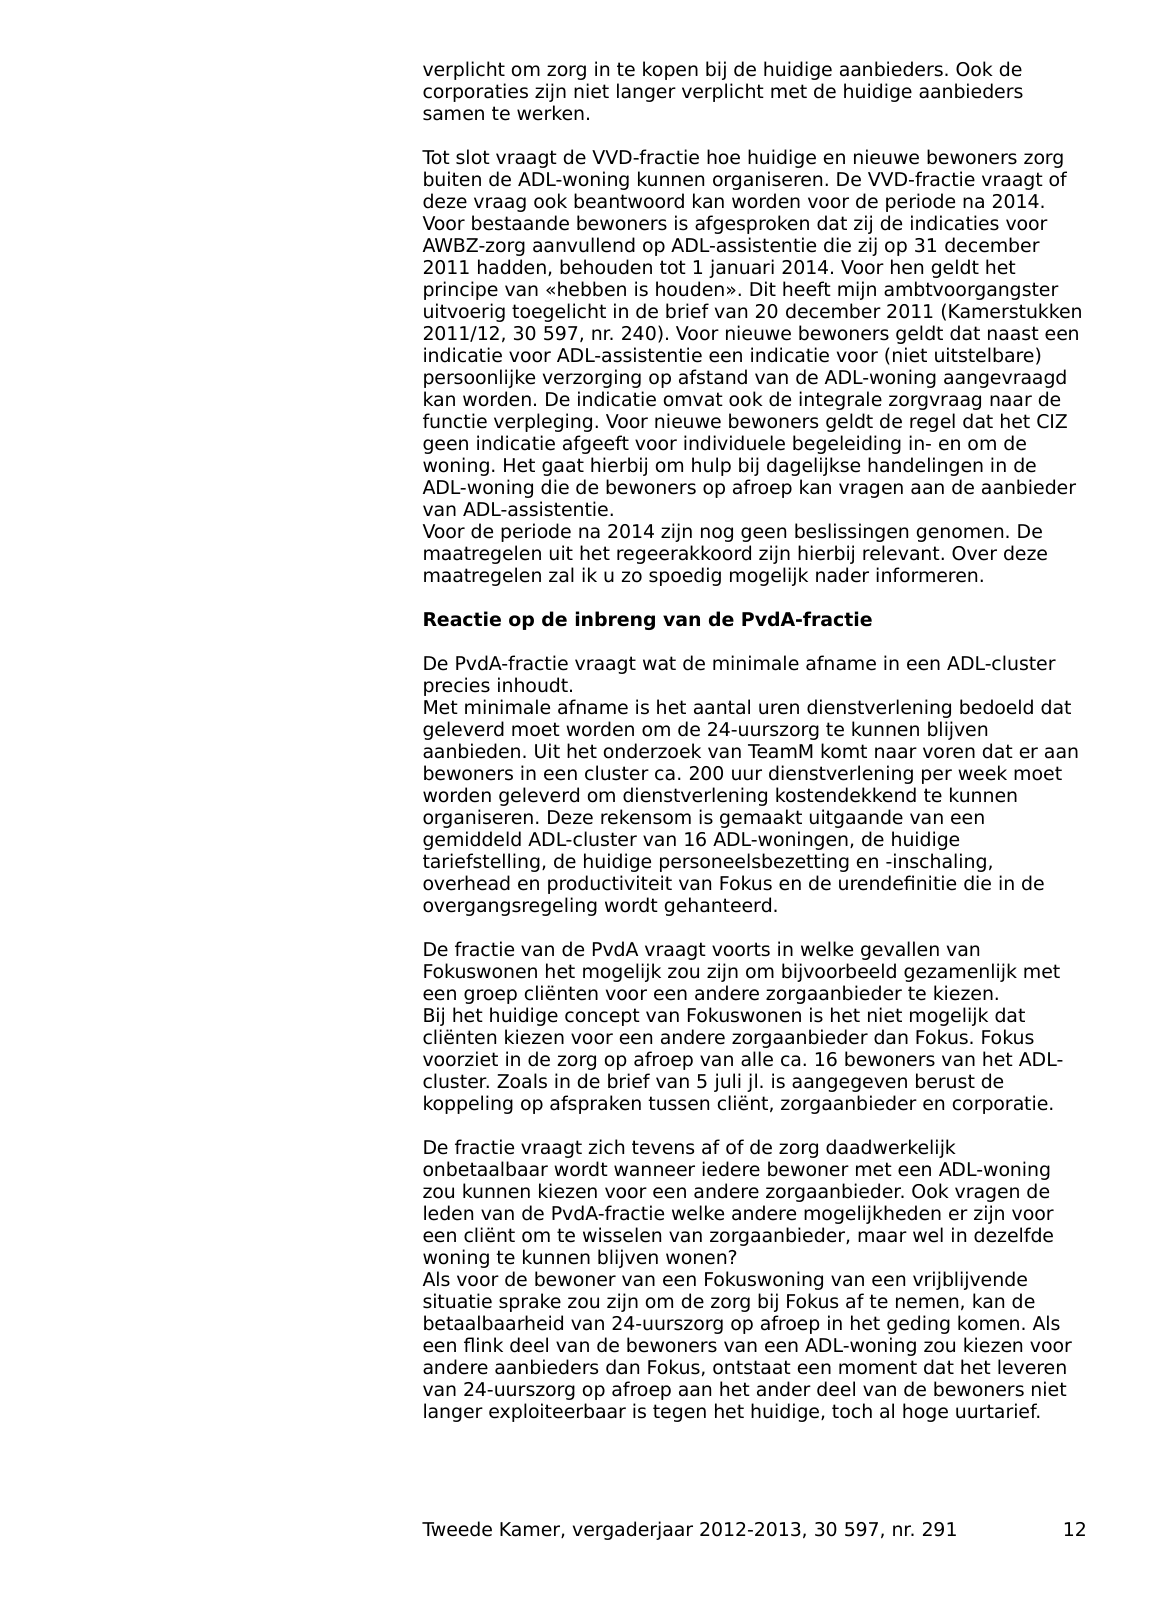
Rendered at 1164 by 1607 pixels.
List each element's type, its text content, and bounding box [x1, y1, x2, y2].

text Tot slot vraagt de VVD-fractie hoe huidige en nieuwe bewoners zorg buiten de ADL-woning kunnen organiseren. De VVD-fractie vraagt of deze vraag ook beantwoord kan worden voor de periode na 2014. [422, 147, 1087, 213]
text De PvdA-fractie vraagt wat de minimale afname in een ADL-cluster precies inhoudt. [422, 653, 1087, 697]
text Voor bestaande bewoners is afgesproken dat zij de indicaties voor AWBZ-zorg aanvullend op ADL-assistentie die zij op 31 december 2011 hadden, behouden tot 1 januari 2014. Voor hen geldt het principe van «hebben is houden». Dit heeft mijn ambtvoorgangster uitvoerig toegelicht in de brief van 20 december 2011 (Kamerstukken 2011/12, 30 597, nr. 240). Voor nieuwe bewoners geldt dat naast een indicatie voor ADL-assistentie een indicatie voor (niet uitstelbare) persoonlijke verzorging op afstand van de ADL-woning aangevraagd kan worden. De indicatie omvat ook de integrale zorgvraag naar de functie verpleging. Voor nieuwe bewoners geldt de regel dat het CIZ geen indicatie afgeeft voor individuele begeleiding in- en om de woning. Het gaat hierbij om hulp bij dagelijkse handelingen in de ADL-woning die de bewoners op afroep kan vragen aan de aanbieder van ADL-assistentie. [422, 213, 1087, 521]
text Als voor de bewoner van een Fokuswoning van een vrijblijvende situatie sprake zou zijn om de zorg bij Fokus af te nemen, kan de betaalbaarheid van 24-uurszorg op afroep in het geding komen. Als een flink deel van de bewoners van een ADL-woning zou kiezen voor andere aanbieders dan Fokus, ontstaat een moment dat het leveren van 24-uurszorg op afroep aan het ander deel van de bewoners niet langer exploiteerbaar is tegen het huidige, toch al hoge uurtarief. [422, 1269, 1087, 1423]
subtitle Reactie op de inbreng van de PvdA-fractie [422, 609, 1087, 631]
text De fractie van de PvdA vraagt voorts in welke gevallen van Fokuswonen het mogelijk zou zijn om bijvoorbeeld gezamenlijk met een groep cliënten voor een andere zorgaanbieder te kiezen. [422, 939, 1087, 1005]
text De fractie vraagt zich tevens af of de zorg daadwerkelijk onbetaalbaar wordt wanneer iedere bewoner met een ADL-woning zou kunnen kiezen voor een andere zorgaanbieder. Ook vragen de leden van de PvdA-fractie welke andere mogelijkheden er zijn voor een cliënt om te wisselen van zorgaanbieder, maar wel in dezelfde woning te kunnen blijven wonen? [422, 1137, 1087, 1269]
text Met minimale afname is het aantal uren dienstverlening bedoeld dat geleverd moet worden om de 24-uurszorg te kunnen blijven aanbieden. Uit het onderzoek van TeamM komt naar voren dat er aan bewoners in een cluster ca. 200 uur dienstverlening per week moet worden geleverd om dienstverlening kostendekkend te kunnen organiseren. Deze rekensom is gemaakt uitgaande van een gemiddeld ADL-cluster van 16 ADL-woningen, de huidige tariefstelling, de huidige personeelsbezetting en -inschaling, overhead en productiviteit van Fokus en de urendefinitie die in de overgangsregeling wordt gehanteerd. [422, 697, 1087, 917]
text verplicht om zorg in te kopen bij de huidige aanbieders. Ook de corporaties zijn niet langer verplicht met de huidige aanbieders samen te werken. [422, 59, 1087, 125]
text Bij het huidige concept van Fokuswonen is het niet mogelijk dat cliënten kiezen voor een andere zorgaanbieder dan Fokus. Fokus voorziet in de zorg op afroep van alle ca. 16 bewoners van het ADL-cluster. Zoals in de brief van 5 juli jl. is aangegeven berust de koppeling op afspraken tussen cliënt, zorgaanbieder en corporatie. [422, 1005, 1087, 1115]
text Voor de periode na 2014 zijn nog geen beslissingen genomen. De maatregelen uit het regeerakkoord zijn hierbij relevant. Over deze maatregelen zal ik u zo spoedig mogelijk nader informeren. [422, 521, 1087, 587]
